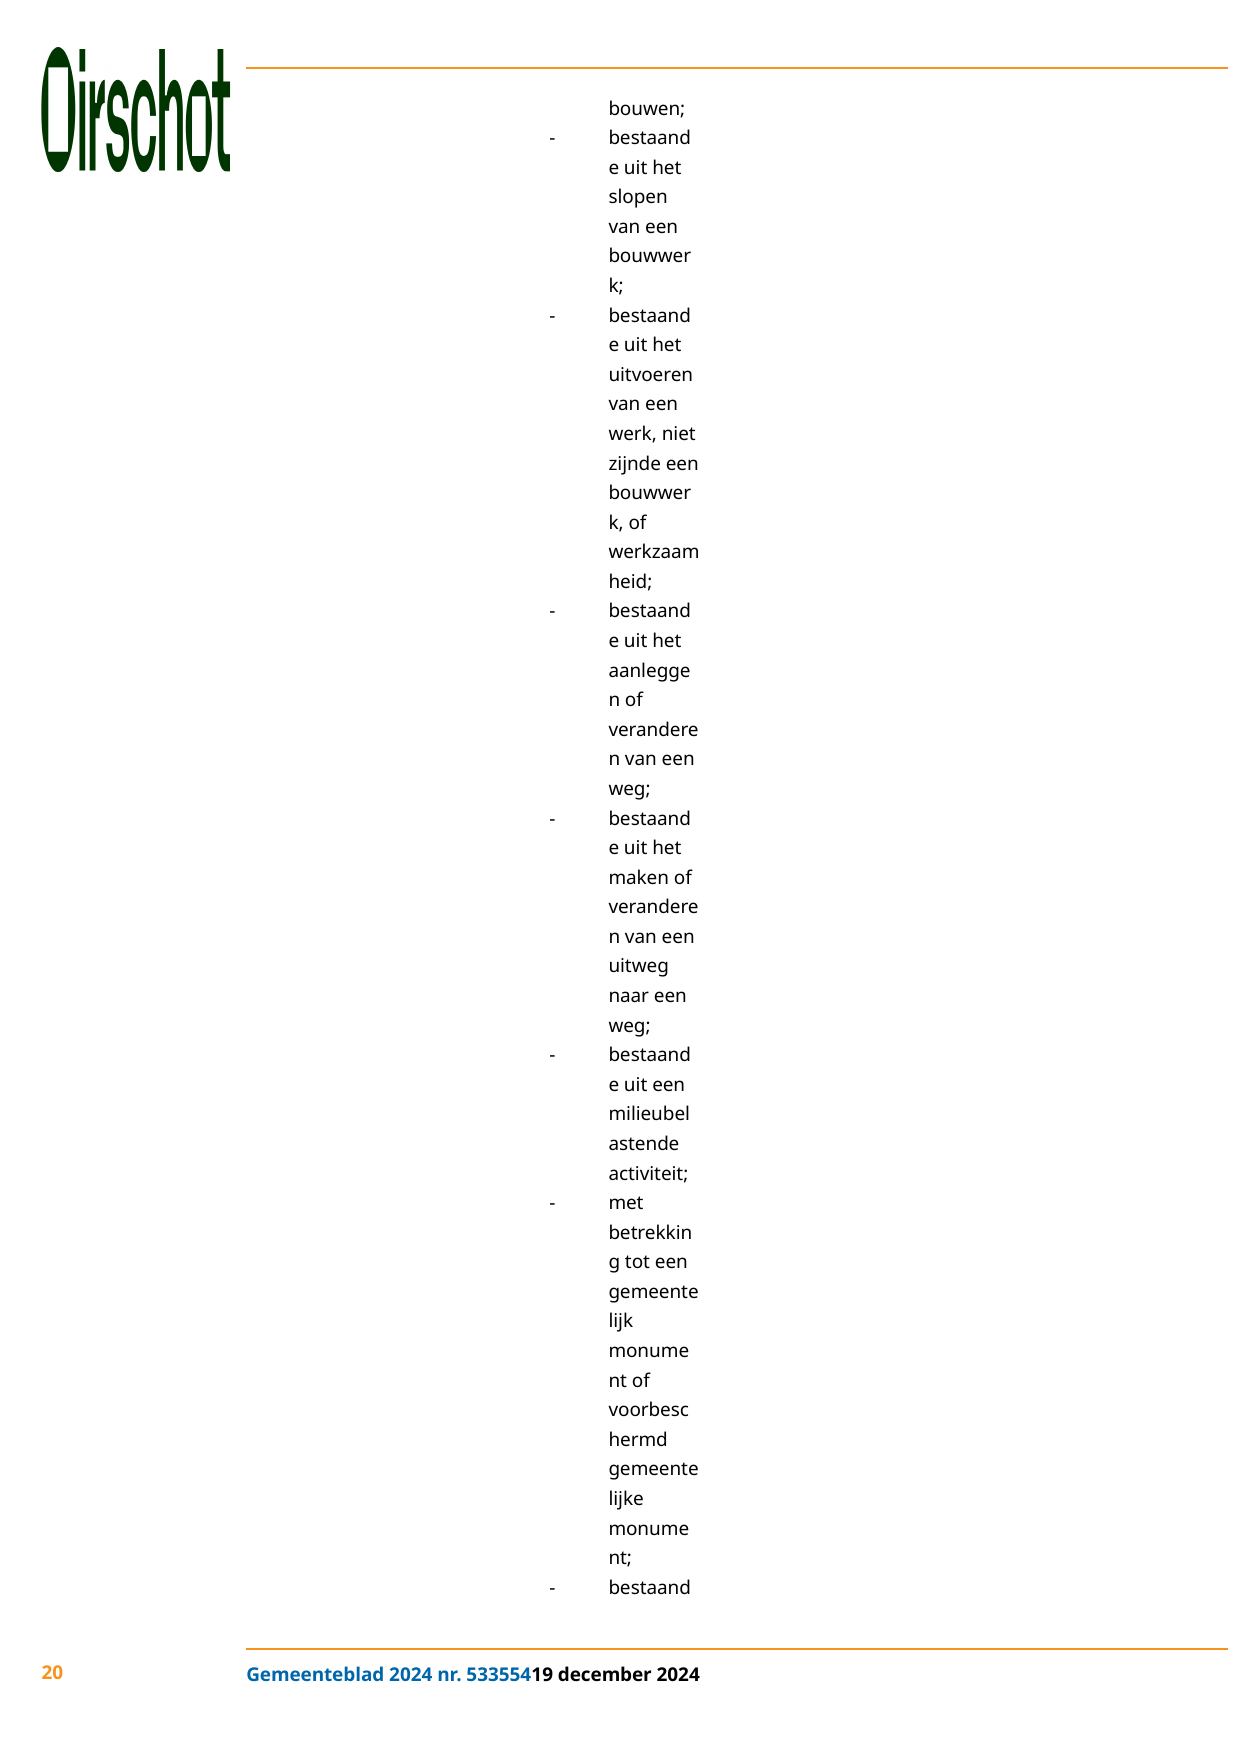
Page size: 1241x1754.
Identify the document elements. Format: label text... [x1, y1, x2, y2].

table_cell [700, 95, 850, 1600]
table_cell bouwen; bestaande uit het slopen van een bouwwerk; bestaande uit het uitvoeren van een werk, niet zijnde een bouwwerk, of werkzaamheid; bestaande uit het aanleggen of veranderen van een weg; bestaande uit het maken of veranderen van een uitweg naar een weg; bestaande uit een milieubelastende activiteit; met betrekking tot een gemeentelijk monument of voorbeschermd gemeentelijke monument; bestaand [549, 95, 700, 1600]
table_cell [399, 95, 549, 1600]
table_cell [248, 95, 398, 1600]
table_cell [850, 95, 1001, 1600]
table_cell [1001, 95, 1152, 1600]
picture [41, 47, 231, 172]
